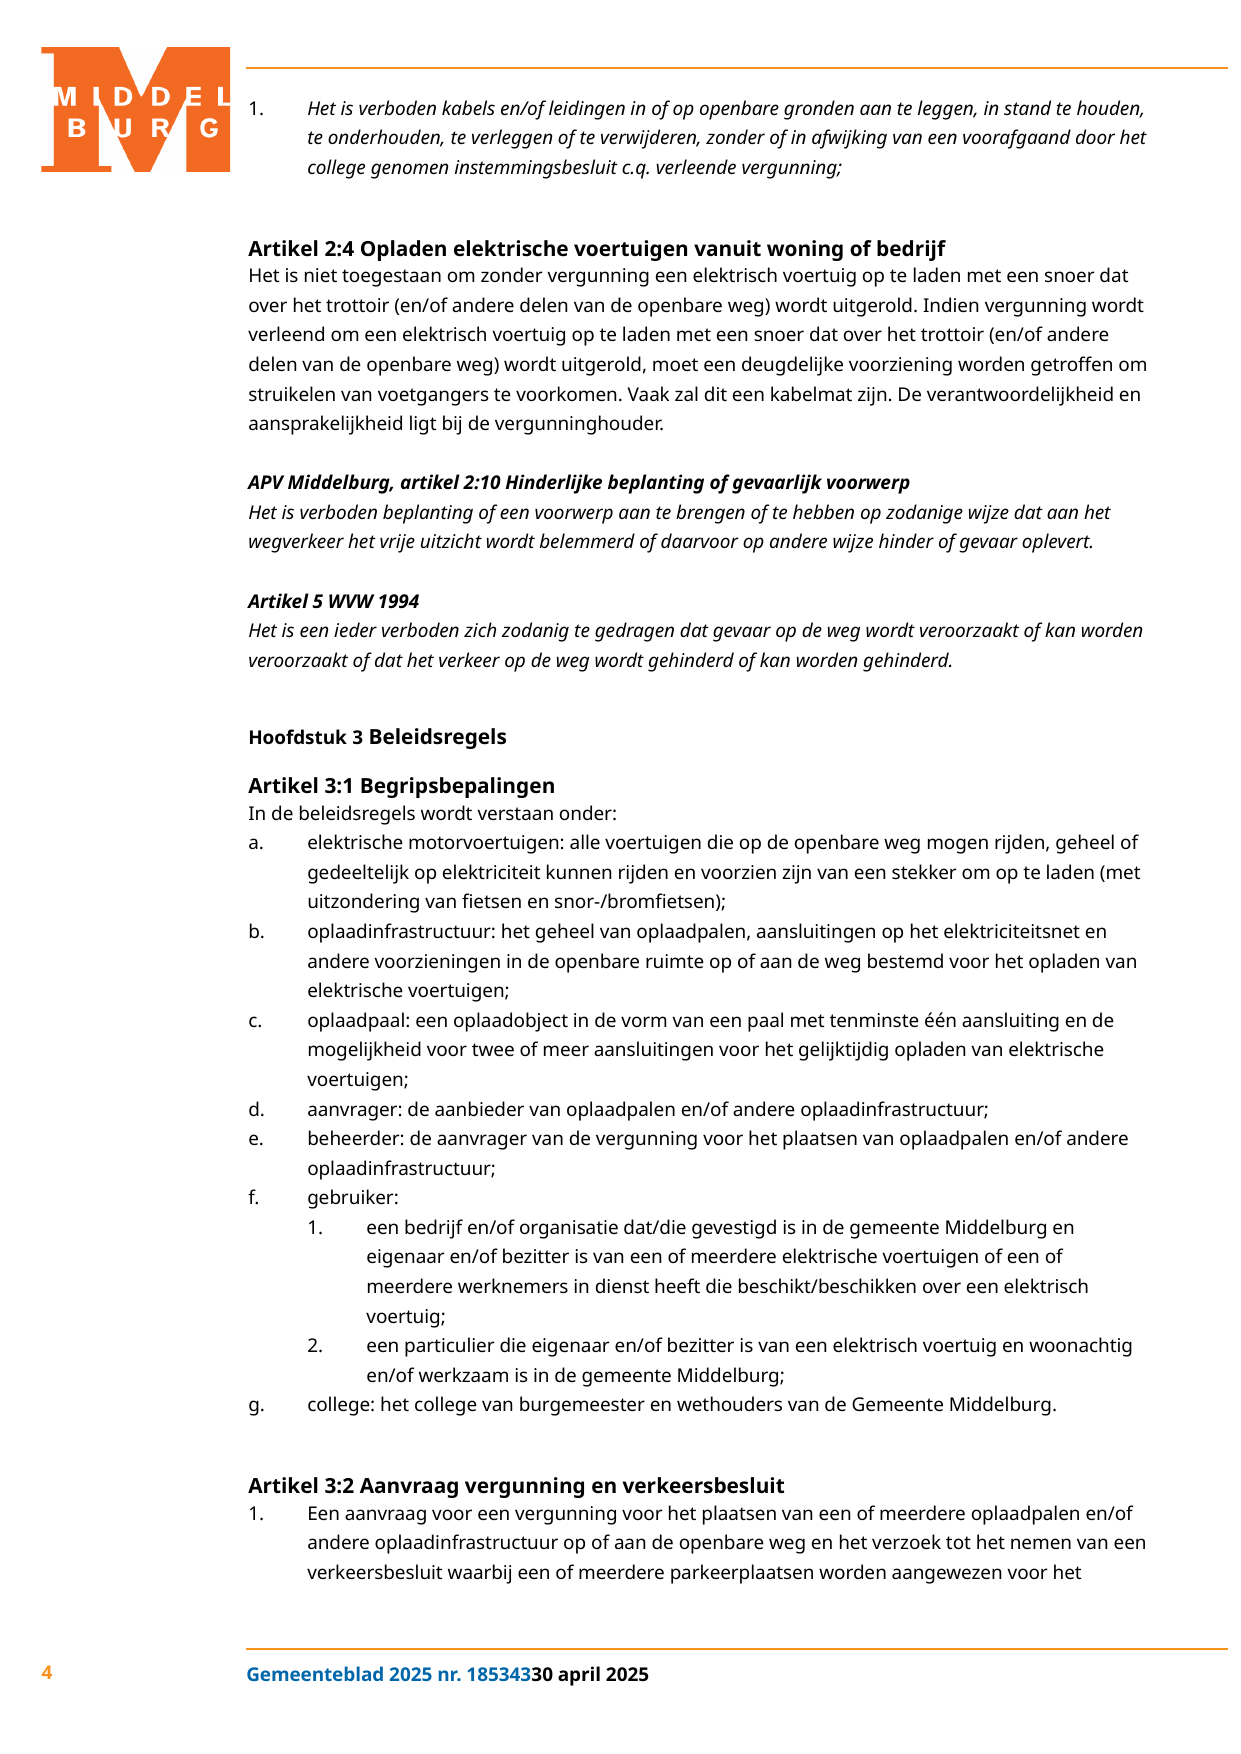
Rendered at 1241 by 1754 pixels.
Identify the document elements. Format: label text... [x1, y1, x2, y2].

list beheerder: de aanvrager van de vergunning voor het plaatsen van oplaadpalen en/of andere oplaadinfrastructuur; [248, 1125, 1152, 1181]
text Artikel 5 WVW 1994 [248, 588, 1152, 613]
text Artikel 3:2 Aanvraag vergunning en verkeersbesluit [248, 1472, 1152, 1500]
picture [41, 47, 231, 172]
list elektrische motorvoertuigen: alle voertuigen die op de openbare weg mogen rijden, geheel of gedeeltelijk op elektriciteit kunnen rijden en voorzien zijn van een stekker om op te laden (met uitzondering van fietsen en snor-/bromfietsen); [248, 829, 1152, 914]
text Artikel 2:4 Opladen elektrische voertuigen vanuit woning of bedrijf [248, 234, 1152, 262]
text Het is niet toegestaan om zonder vergunning een elektrisch voertuig op te laden met een snoer dat over het trottoir (en/of andere delen van de openbare weg) wordt uitgerold. Indien vergunning wordt verleend om een elektrisch voertuig op te laden met een snoer dat over het trottoir (en/of andere delen van de openbare weg) wordt uitgerold, moet een deugdelijke voorziening worden getroffen om struikelen van voetgangers te voorkomen. Vaak zal dit een kabelmat zijn. De verantwoordelijkheid en aansprakelijkheid ligt bij de vergunninghouder. [248, 262, 1152, 436]
text Artikel 3:1 Begripsbepalingen [248, 771, 1152, 800]
text APV Middelburg, artikel 2:10 Hinderlijke beplanting of gevaarlijk voorwerp [248, 469, 1152, 495]
list college: het college van burgemeester en wethouders van de Gemeente Middelburg. [248, 1392, 1152, 1417]
list Een aanvraag voor een vergunning voor het plaatsen van een of meerdere oplaadpalen en/of andere oplaadinfrastructuur op of aan de openbare weg en het verzoek tot het nemen van een verkeersbesluit waarbij een of meerdere parkeerplaatsen worden aangewezen voor het [248, 1500, 1152, 1585]
list een bedrijf en/of organisatie dat/die gevestigd is in de gemeente Middelburg en eigenaar en/of bezitter is van een of meerdere elektrische voertuigen of een of meerdere werknemers in dienst heeft die beschikt/beschikken over een elektrisch voertuig; [307, 1214, 1152, 1328]
list oplaadpaal: een oplaadobject in de vorm van een paal met tenminste één aansluiting en de mogelijkheid voor twee of meer aansluitingen voor het gelijktijdig opladen van elektrische voertuigen; [248, 1007, 1152, 1092]
list Het is verboden kabels en/of leidingen in of op openbare gronden aan te leggen, in stand te houden, te onderhouden, te verleggen of te verwijderen, zonder of in afwijking van een voorafgaand door het college genomen instemmingsbesluit c.q. verleende vergunning; [248, 95, 1152, 180]
list gebruiker: [248, 1184, 1152, 1210]
text Het is verboden beplanting of een voorwerp aan te brengen of te hebben op zodanige wijze dat aan het wegverkeer het vrije uitzicht wordt belemmerd of daarvoor op andere wijze hinder of gevaar oplevert. [248, 499, 1152, 554]
list een particulier die eigenaar en/of bezitter is van een elektrisch voertuig en woonachtig en/of werkzaam is in de gemeente Middelburg; [307, 1332, 1152, 1388]
text Hoofdstuk 3 Beleidsregels [248, 722, 1152, 751]
list aanvrager: de aanbieder van oplaadpalen en/of andere oplaadinfrastructuur; [248, 1096, 1152, 1121]
text Het is een ieder verboden zich zodanig te gedragen dat gevaar op de weg wordt veroorzaakt of kan worden veroorzaakt of dat het verkeer op de weg wordt gehinderd of kan worden gehinderd. [248, 617, 1152, 673]
text In de beleidsregels wordt verstaan onder: [248, 800, 1152, 826]
list oplaadinfrastructuur: het geheel van oplaadpalen, aansluitingen op het elektriciteitsnet en andere voorzieningen in de openbare ruimte op of aan de weg bestemd voor het opladen van elektrische voertuigen; [248, 918, 1152, 1003]
